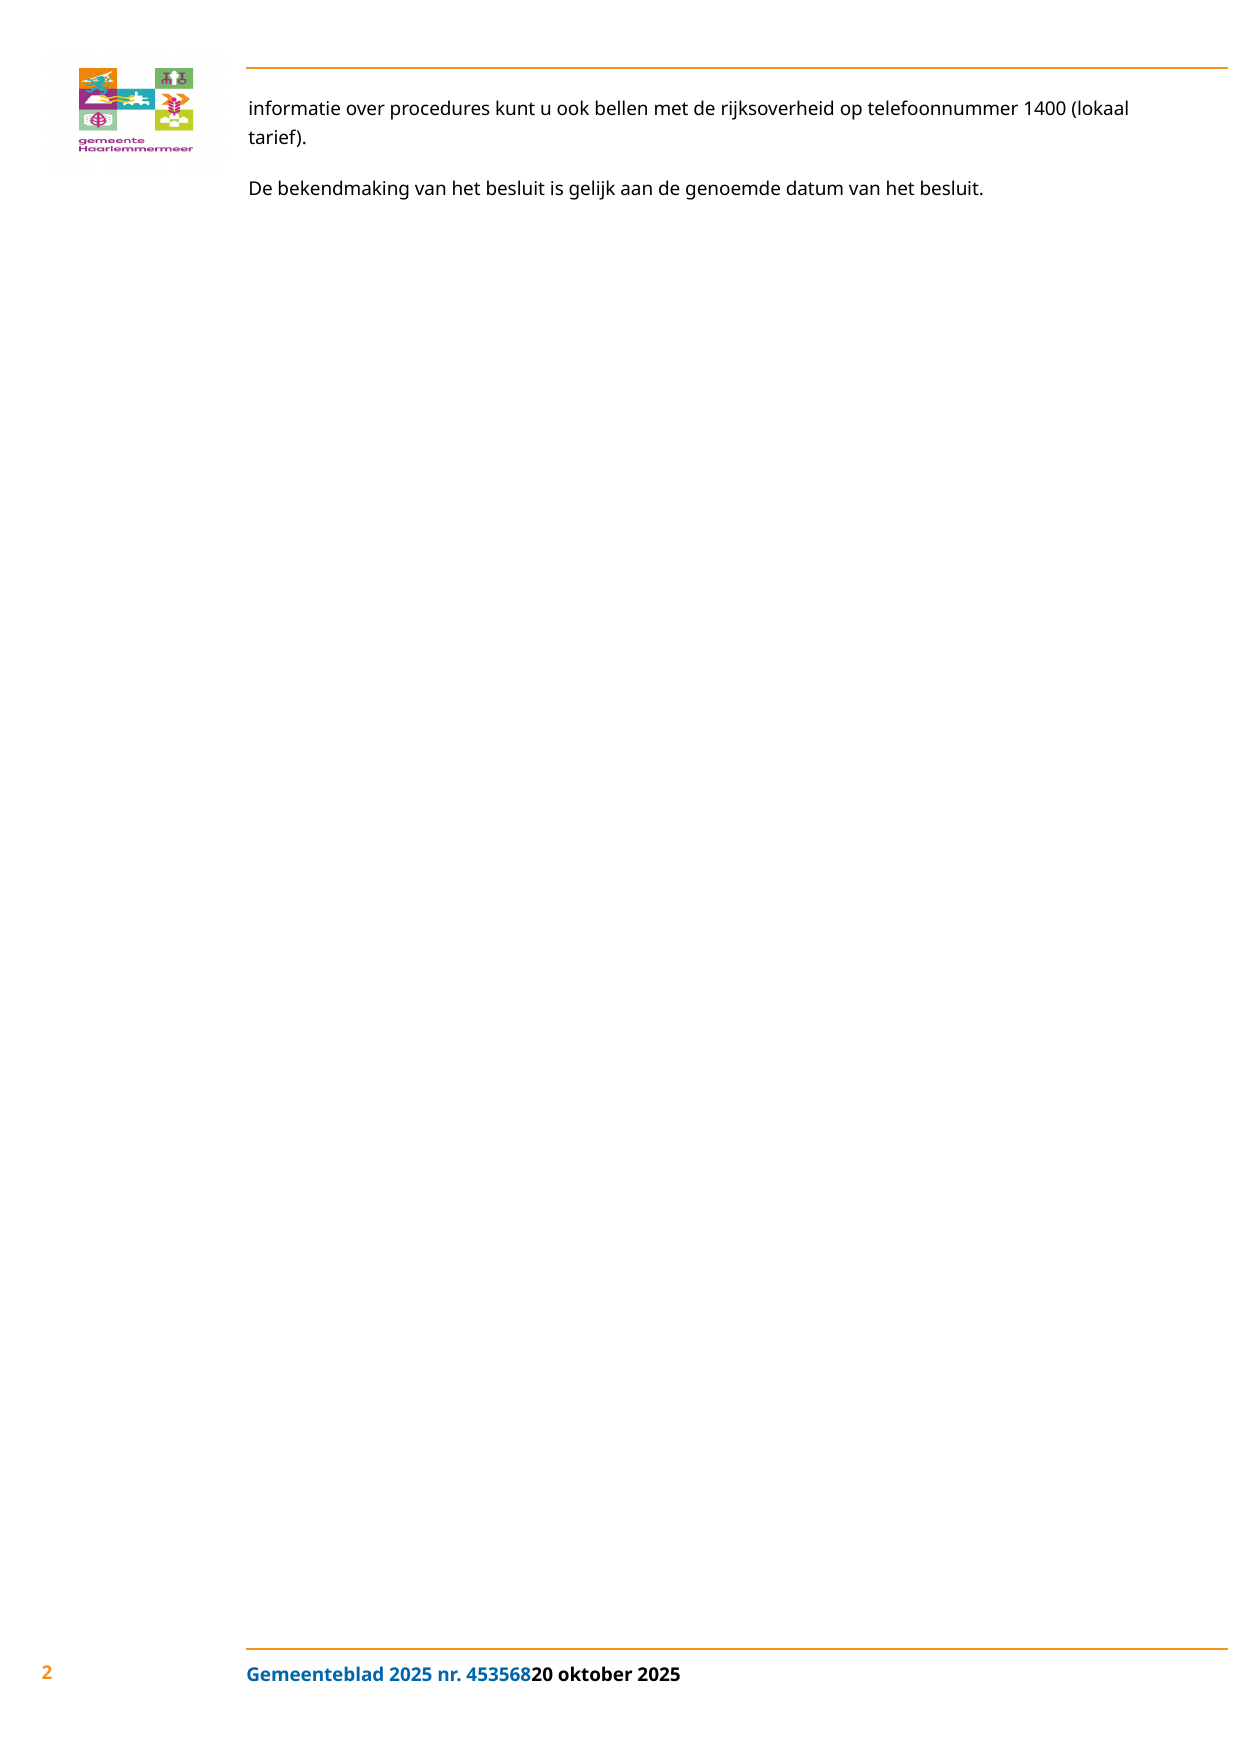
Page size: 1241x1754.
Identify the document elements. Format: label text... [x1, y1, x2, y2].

text De bekendmaking van het besluit is gelijk aan de genoemde datum van het besluit. [248, 175, 1152, 201]
picture [41, 47, 231, 172]
text informatie over procedures kunt u ook bellen met de rijksoverheid op telefoonnummer 1400 (lokaal tarief). [248, 95, 1152, 150]
